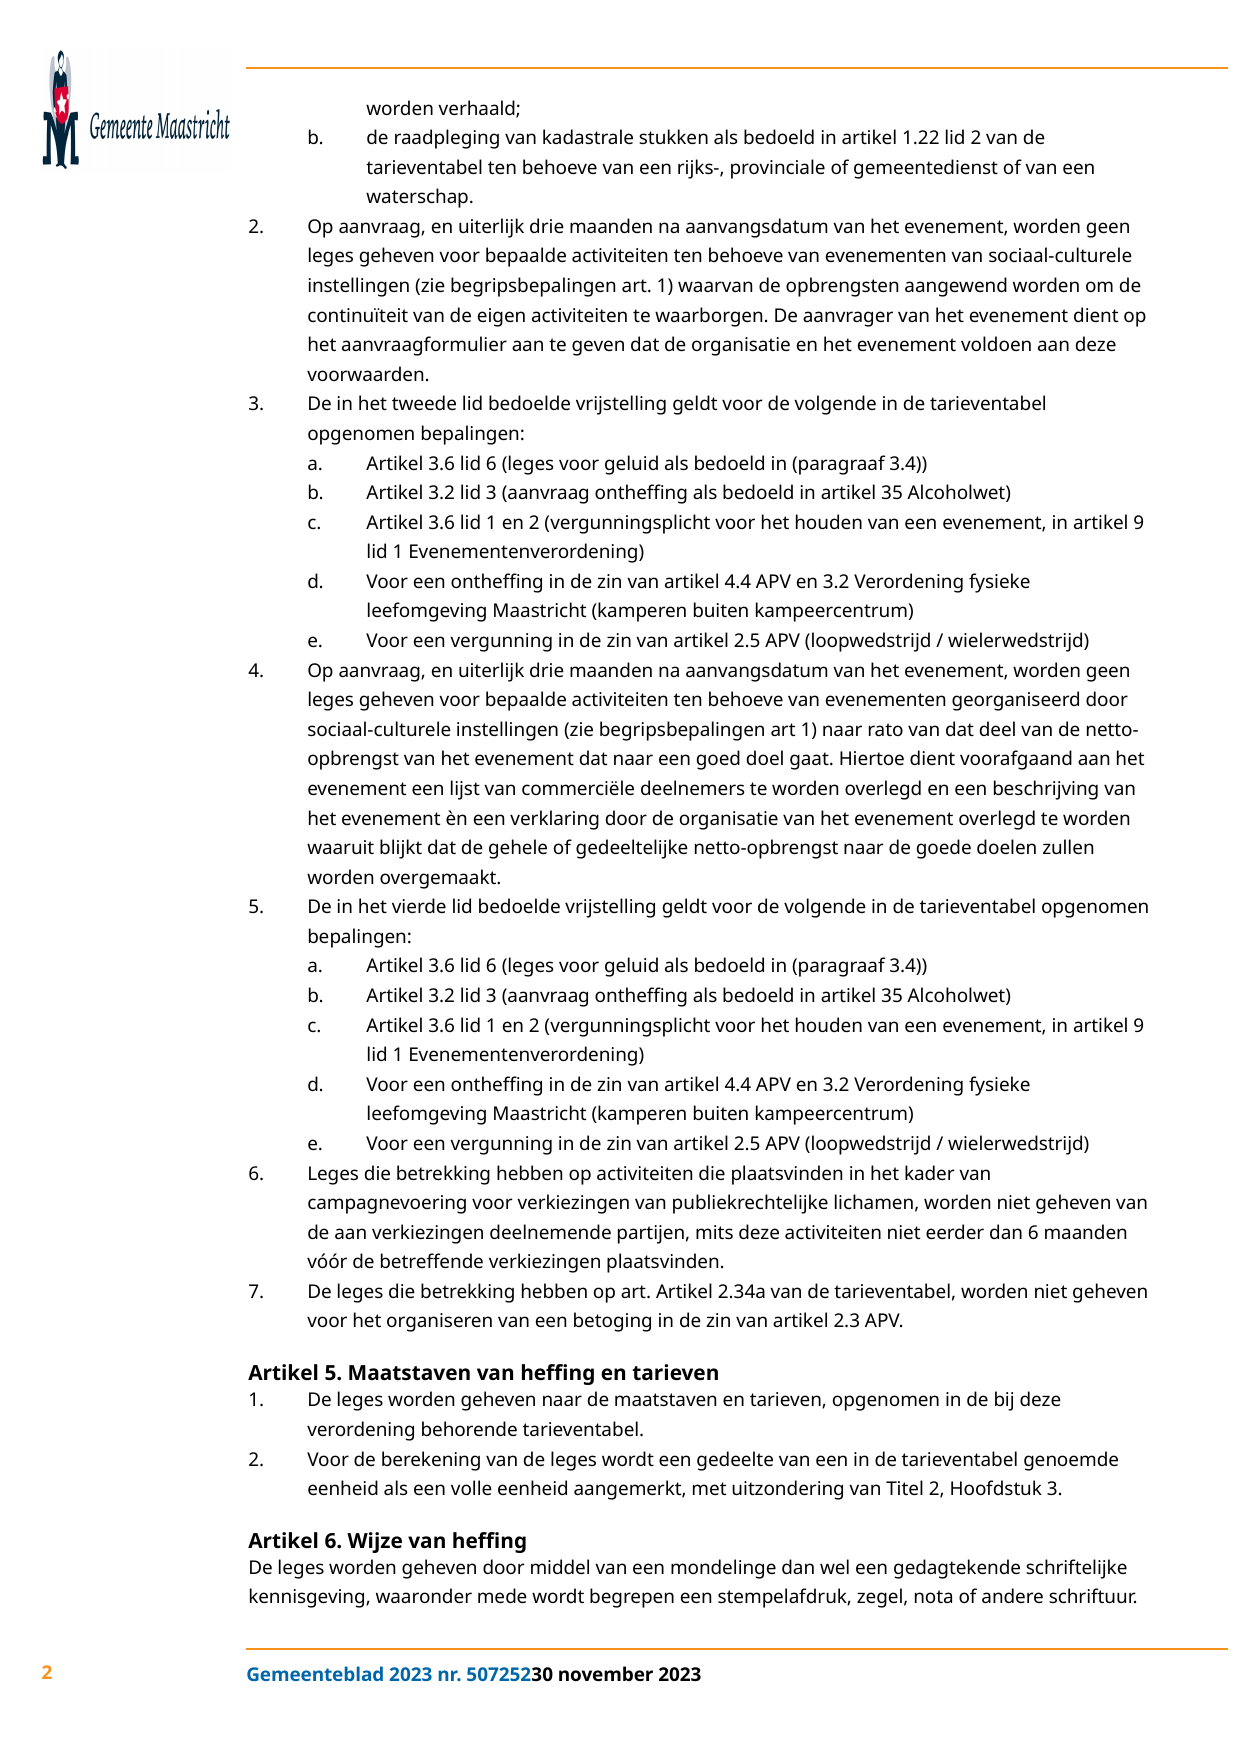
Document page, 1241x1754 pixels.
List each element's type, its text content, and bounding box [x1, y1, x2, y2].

list worden verhaald; [307, 95, 1152, 121]
list Artikel 3.6 lid 6 (leges voor geluid als bedoeld in (paragraaf 3.4)) [307, 953, 1152, 978]
list Voor een ontheffing in de zin van artikel 4.4 APV en 3.2 Verordening fysieke leefomgeving Maastricht (kamperen buiten kampeercentrum) [307, 568, 1152, 623]
list Op aanvraag, en uiterlijk drie maanden na aanvangsdatum van het evenement, worden geen leges geheven voor bepaalde activiteiten ten behoeve van evenementen georganiseerd door sociaal-culturele instellingen (zie begripsbepalingen art 1) naar rato van dat deel van de netto-opbrengst van het evenement dat naar een goed doel gaat. Hiertoe dient voorafgaand aan het evenement een lijst van commerciële deelnemers te worden overlegd en een beschrijving van het evenement èn een verklaring door de organisatie van het evenement overlegd te worden waaruit blijkt dat de gehele of gedeeltelijke netto-opbrengst naar de goede doelen zullen worden overgemaakt. [248, 657, 1152, 890]
list Voor een vergunning in de zin van artikel 2.5 APV (loopwedstrijd / wielerwedstrijd) [307, 1130, 1152, 1156]
list Artikel 3.6 lid 6 (leges voor geluid als bedoeld in (paragraaf 3.4)) [307, 450, 1152, 476]
list Artikel 3.6 lid 1 en 2 (vergunningsplicht voor het houden van een evenement, in artikel 9 lid 1 Evenementenverordening) [307, 509, 1152, 564]
list Op aanvraag, en uiterlijk drie maanden na aanvangsdatum van het evenement, worden geen leges geheven voor bepaalde activiteiten ten behoeve van evenementen van sociaal-culturele instellingen (zie begripsbepalingen art. 1) waarvan de opbrengsten aangewend worden om de continuïteit van de eigen activiteiten te waarborgen. De aanvrager van het evenement dient op het aanvraagformulier aan te geven dat de organisatie en het evenement voldoen aan deze voorwaarden. [248, 213, 1152, 387]
list Leges die betrekking hebben op activiteiten die plaatsvinden in het kader van campagnevoering voor verkiezingen van publiekrechtelijke lichamen, worden niet geheven van de aan verkiezingen deelnemende partijen, mits deze activiteiten niet eerder dan 6 maanden vóór de betreffende verkiezingen plaatsvinden. [248, 1160, 1152, 1274]
list De in het vierde lid bedoelde vrijstelling geldt voor de volgende in de tarieventabel opgenomen bepalingen: [248, 893, 1152, 949]
list Voor een vergunning in de zin van artikel 2.5 APV (loopwedstrijd / wielerwedstrijd) [307, 627, 1152, 653]
picture [41, 47, 231, 172]
list De in het tweede lid bedoelde vrijstelling geldt voor de volgende in de tarieventabel opgenomen bepalingen: [248, 391, 1152, 446]
list De leges die betrekking hebben op art. Artikel 2.34a van de tarieventabel, worden niet geheven voor het organiseren van een betoging in de zin van artikel 2.3 APV. [248, 1278, 1152, 1333]
list Artikel 3.6 lid 1 en 2 (vergunningsplicht voor het houden van een evenement, in artikel 9 lid 1 Evenementenverordening) [307, 1012, 1152, 1067]
list Voor de berekening van de leges wordt een gedeelte van een in de tarieventabel genoemde eenheid als een volle eenheid aangemerkt, met uitzondering van Titel 2, Hoofdstuk 3. [248, 1446, 1152, 1501]
list Voor een ontheffing in de zin van artikel 4.4 APV en 3.2 Verordening fysieke leefomgeving Maastricht (kamperen buiten kampeercentrum) [307, 1071, 1152, 1126]
text De leges worden geheven door middel van een mondelinge dan wel een gedagtekende schriftelijke kennisgeving, waaronder mede wordt begrepen een stempelafdruk, zegel, nota of andere schriftuur. [248, 1554, 1152, 1609]
list Artikel 3.2 lid 3 (aanvraag ontheffing als bedoeld in artikel 35 Alcoholwet) [307, 982, 1152, 1008]
list Artikel 3.2 lid 3 (aanvraag ontheffing als bedoeld in artikel 35 Alcoholwet) [307, 479, 1152, 505]
text Artikel 5. Maatstaven van heffing en tarieven [248, 1358, 1152, 1387]
list De leges worden geheven naar de maatstaven en tarieven, opgenomen in de bij deze verordening behorende tarieventabel. [248, 1387, 1152, 1442]
text Artikel 6. Wijze van heffing [248, 1526, 1152, 1554]
list de raadpleging van kadastrale stukken als bedoeld in artikel 1.22 lid 2 van de tarieventabel ten behoeve van een rijks-, provinciale of gemeentedienst of van een waterschap. [307, 124, 1152, 209]
